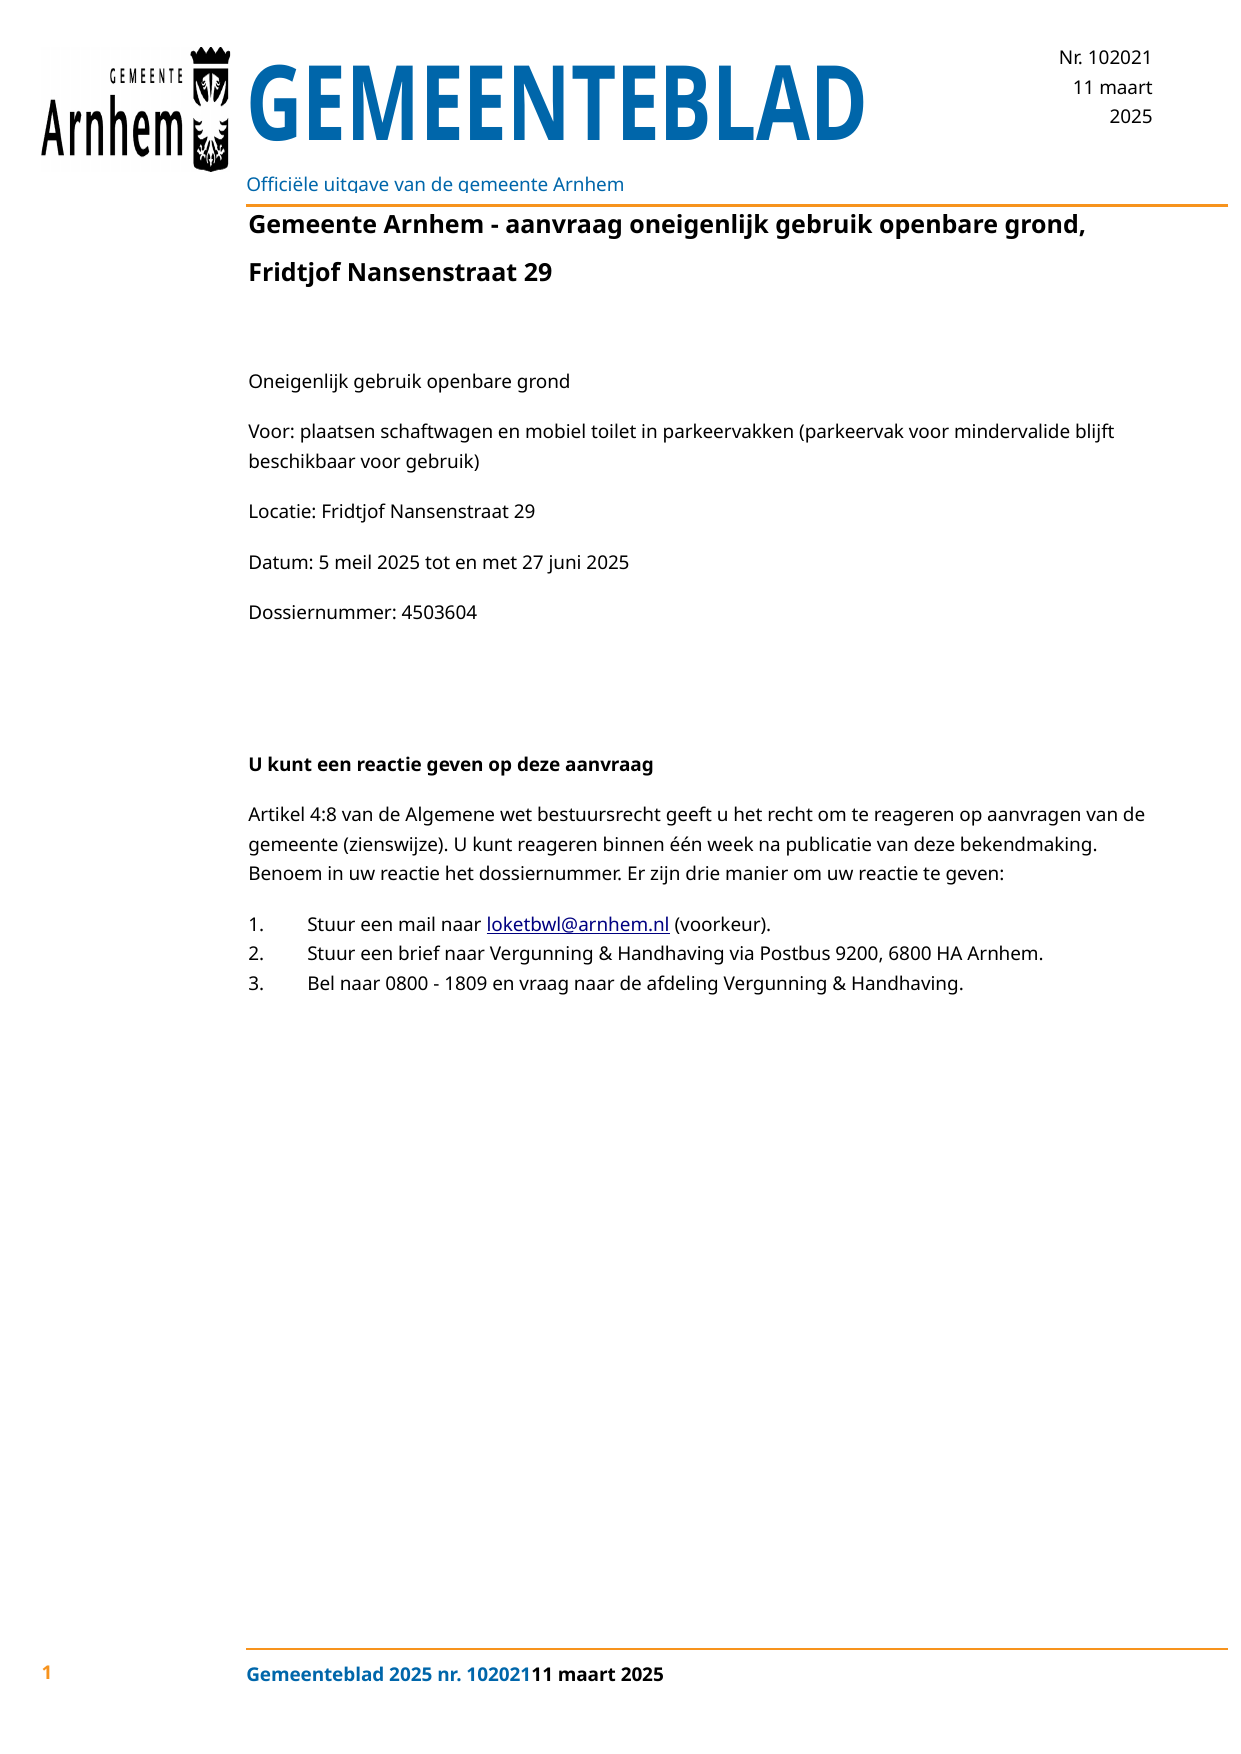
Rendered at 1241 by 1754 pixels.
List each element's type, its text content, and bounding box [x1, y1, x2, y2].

list Stuur een mail naar loketbwl@arnhem.nl (voorkeur). [248, 911, 1152, 937]
list Bel naar 0800 - 1809 en vraag naar de afdeling Vergunning & Handhaving. [248, 970, 1152, 996]
text Oneigenlijk gebruik openbare grond [248, 368, 1152, 394]
text Artikel 4:8 van de Algemene wet bestuursrecht geeft u het recht om te reageren op aanvragen van de gemeente (zienswijze). U kunt reageren binnen één week na publicatie van deze bekendmaking. Benoem in uw reactie het dossiernummer. Er zijn drie manier om uw reactie te geven: [248, 801, 1152, 886]
text Gemeente Arnhem - aanvraag oneigenlijk gebruik openbare grond, Fridtjof Nansenstraat 29 [248, 207, 1152, 288]
text Dossiernummer: 4503604 [248, 599, 1152, 625]
list Stuur een brief naar Vergunning & Handhaving via Postbus 9200, 6800 HA Arnhem. [248, 940, 1152, 966]
text Voor: plaatsen schaftwagen en mobiel toilet in parkeervakken (parkeervak voor mindervalide blijft beschikbaar voor gebruik) [248, 419, 1152, 474]
picture [41, 47, 231, 172]
text Locatie: Fridtjof Nansenstraat 29 [248, 499, 1152, 524]
text U kunt een reactie geven op deze aanvraag [248, 751, 1152, 777]
text Datum: 5 meil 2025 tot en met 27 juni 2025 [248, 549, 1152, 575]
